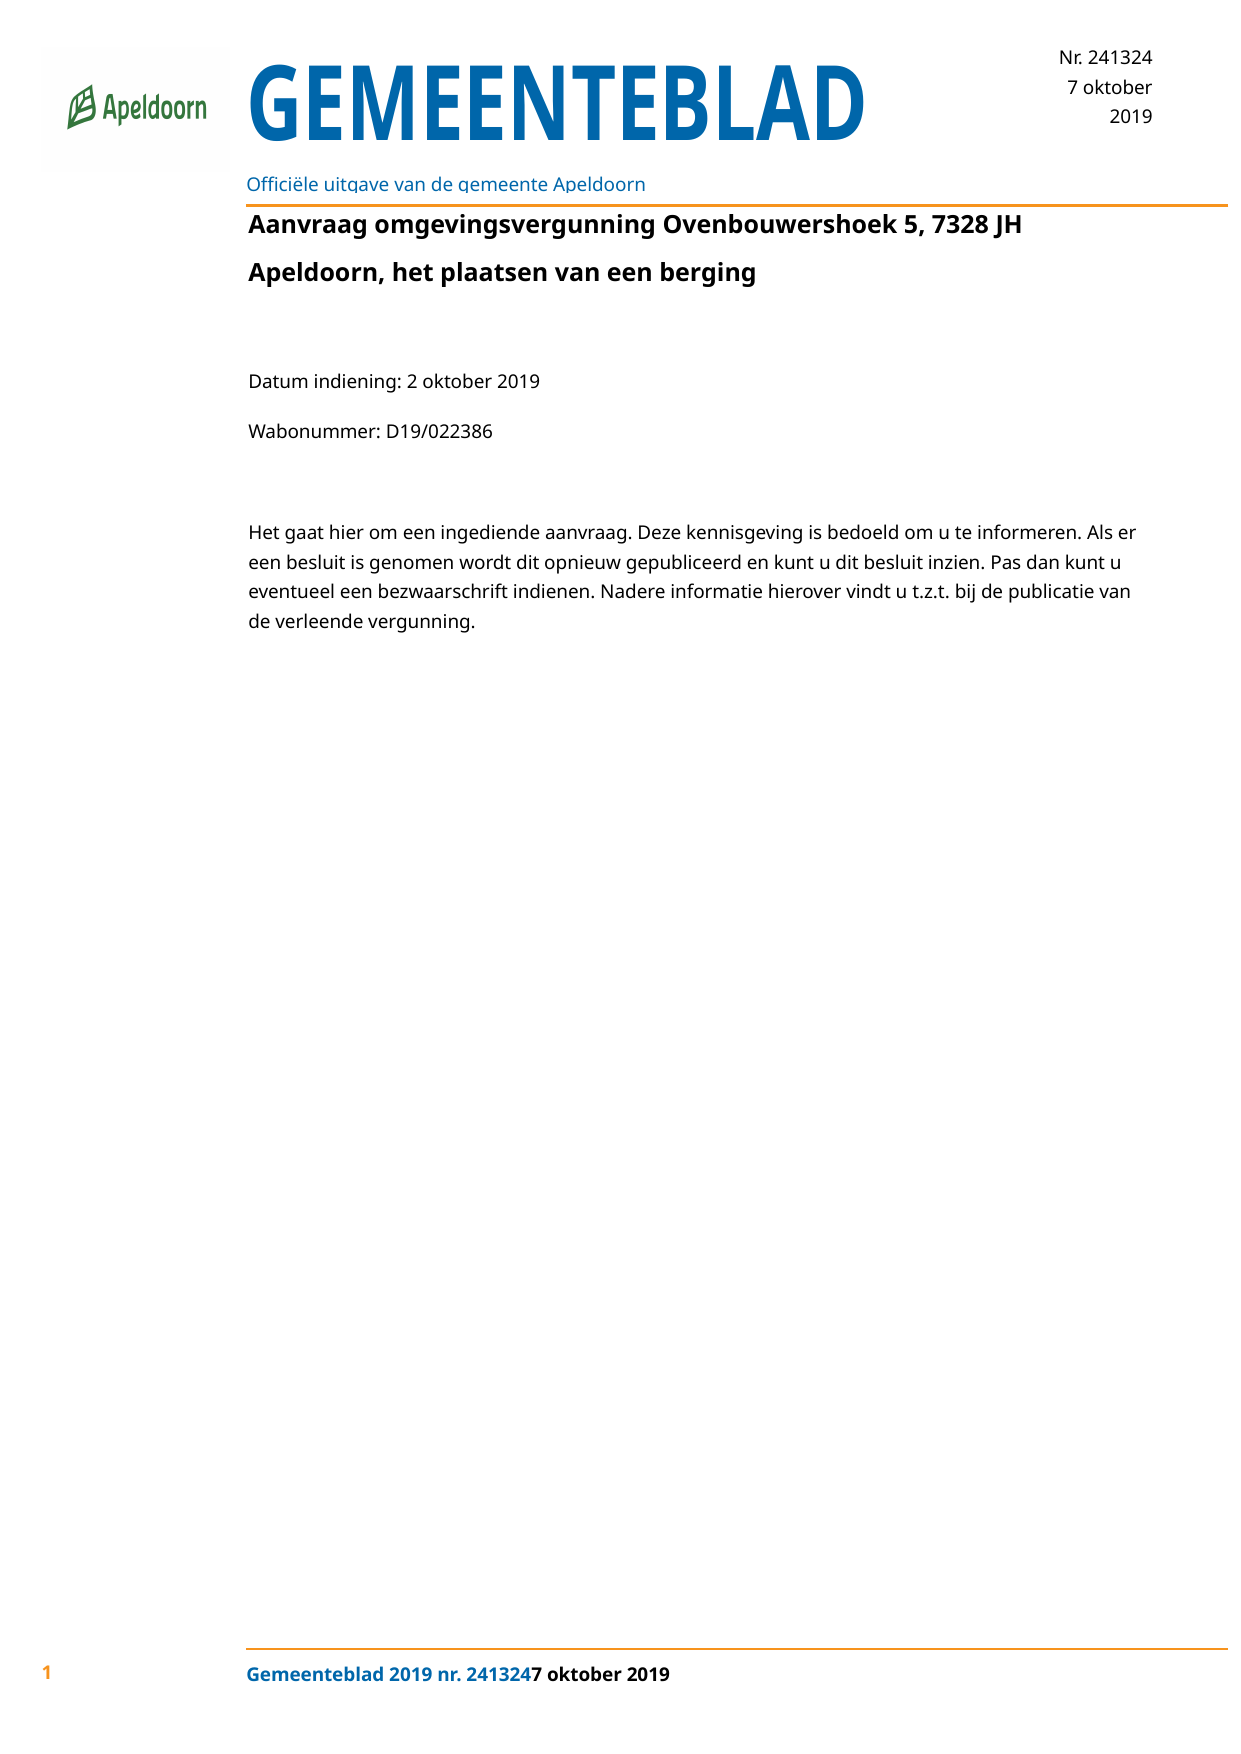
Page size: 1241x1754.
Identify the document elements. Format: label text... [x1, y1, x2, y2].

text Datum indiening: 2 oktober 2019 [248, 368, 1152, 394]
text Wabonummer: D19/022386 [248, 419, 1152, 444]
picture [41, 47, 231, 172]
text Het gaat hier om een ingediende aanvraag. Deze kennisgeving is bedoeld om u te informeren. Als er een besluit is genomen wordt dit opnieuw gepubliceerd en kunt u dit besluit inzien. Pas dan kunt u eventueel een bezwaarschrift indienen. Nadere informatie hierover vindt u t.z.t. bij de publicatie van de verleende vergunning. [248, 519, 1152, 634]
text Aanvraag omgevingsvergunning Ovenbouwershoek 5, 7328 JH Apeldoorn, het plaatsen van een berging [248, 207, 1152, 288]
